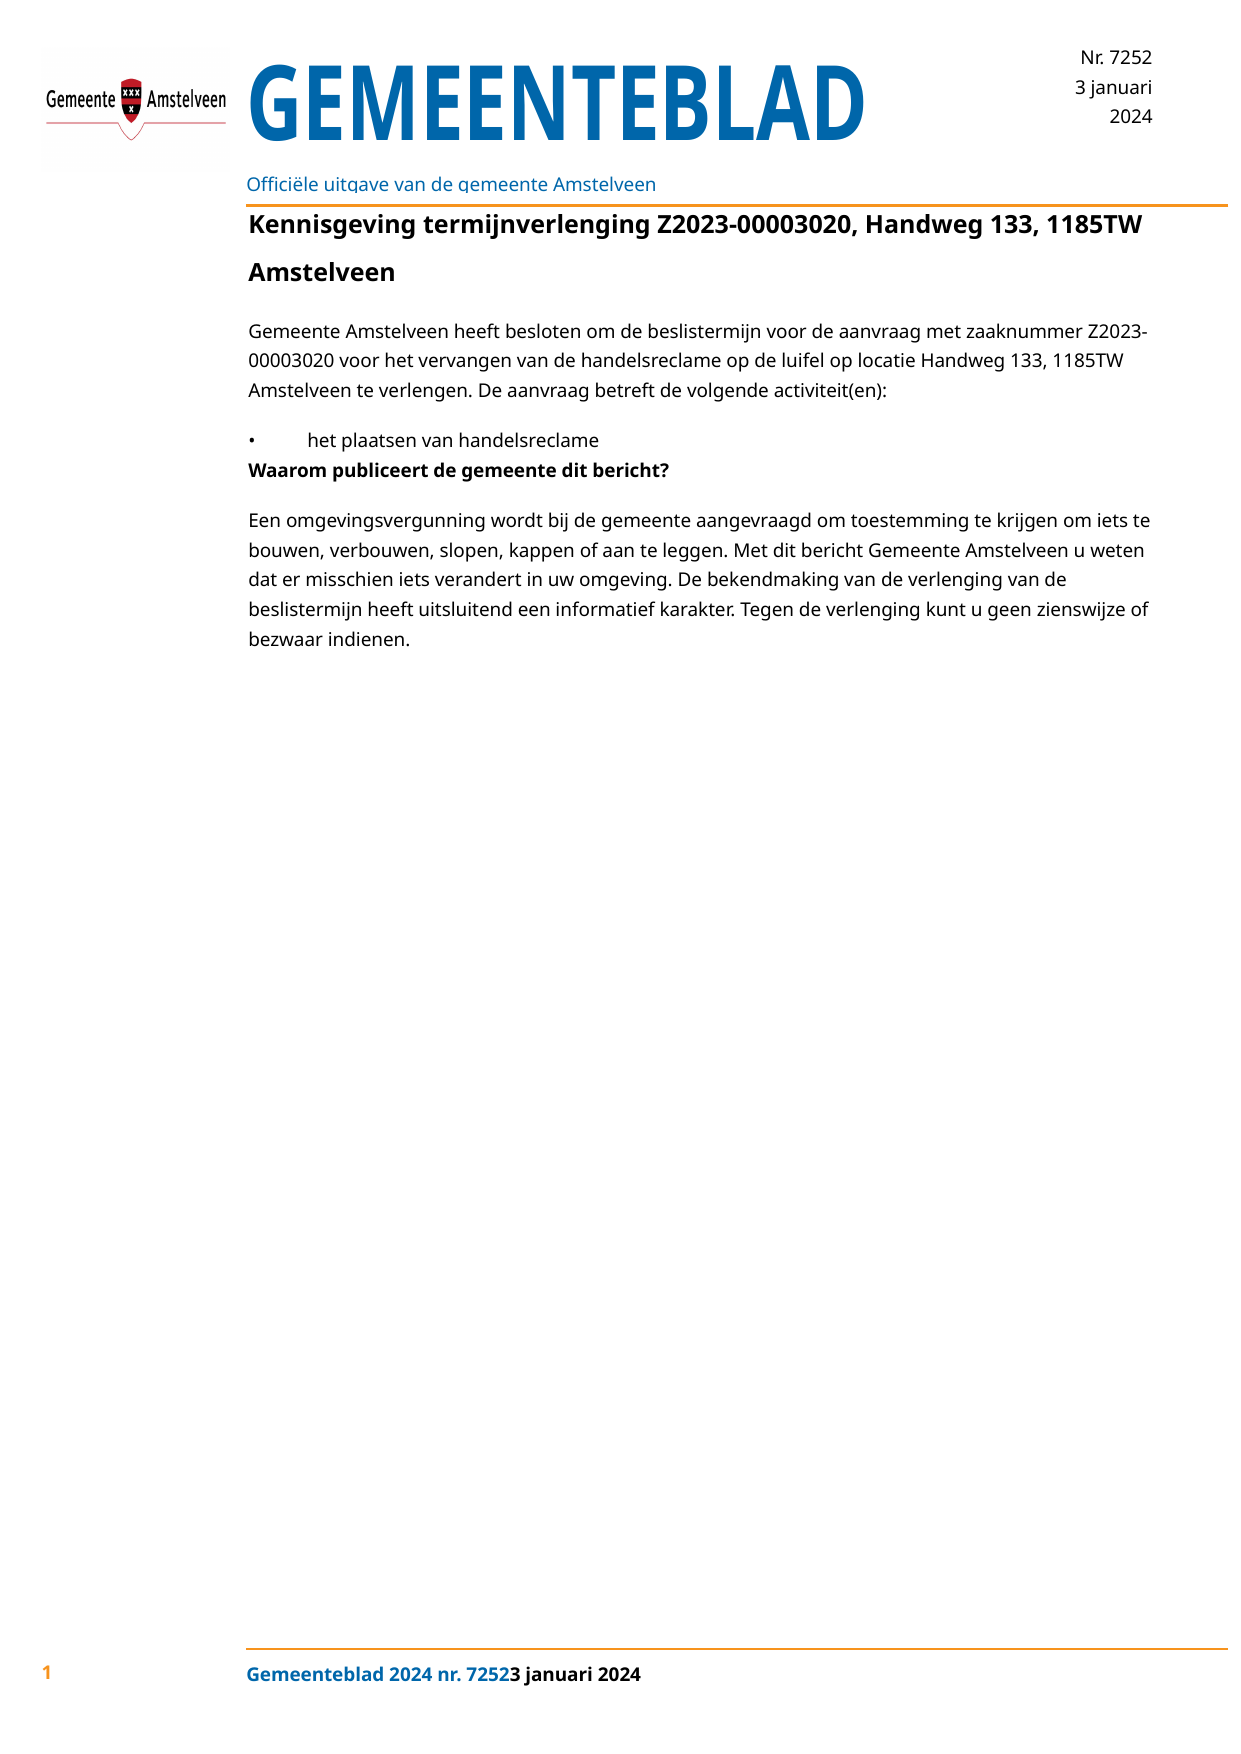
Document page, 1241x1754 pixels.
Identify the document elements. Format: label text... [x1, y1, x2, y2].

list het plaatsen van handelsreclame [248, 427, 1152, 453]
text Kennisgeving termijnverlenging Z2023-00003020, Handweg 133, 1185TW Amstelveen [248, 207, 1152, 288]
text Waarom publiceert de gemeente dit bericht? [248, 457, 1152, 483]
text Gemeente Amstelveen heeft besloten om de beslistermijn voor de aanvraag met zaaknummer Z2023-00003020 voor het vervangen van de handelsreclame op de luifel op locatie Handweg 133, 1185TW Amstelveen te verlengen. De aanvraag betreft de volgende activiteit(en): [248, 318, 1152, 403]
picture [41, 47, 231, 172]
text Een omgevingsvergunning wordt bij de gemeente aangevraagd om toestemming te krijgen om iets te bouwen, verbouwen, slopen, kappen of aan te leggen. Met dit bericht Gemeente Amstelveen u weten dat er misschien iets verandert in uw omgeving. De bekendmaking van de verlenging van de beslistermijn heeft uitsluitend een informatief karakter. Tegen de verlenging kunt u geen zienswijze of bezwaar indienen. [248, 507, 1152, 652]
